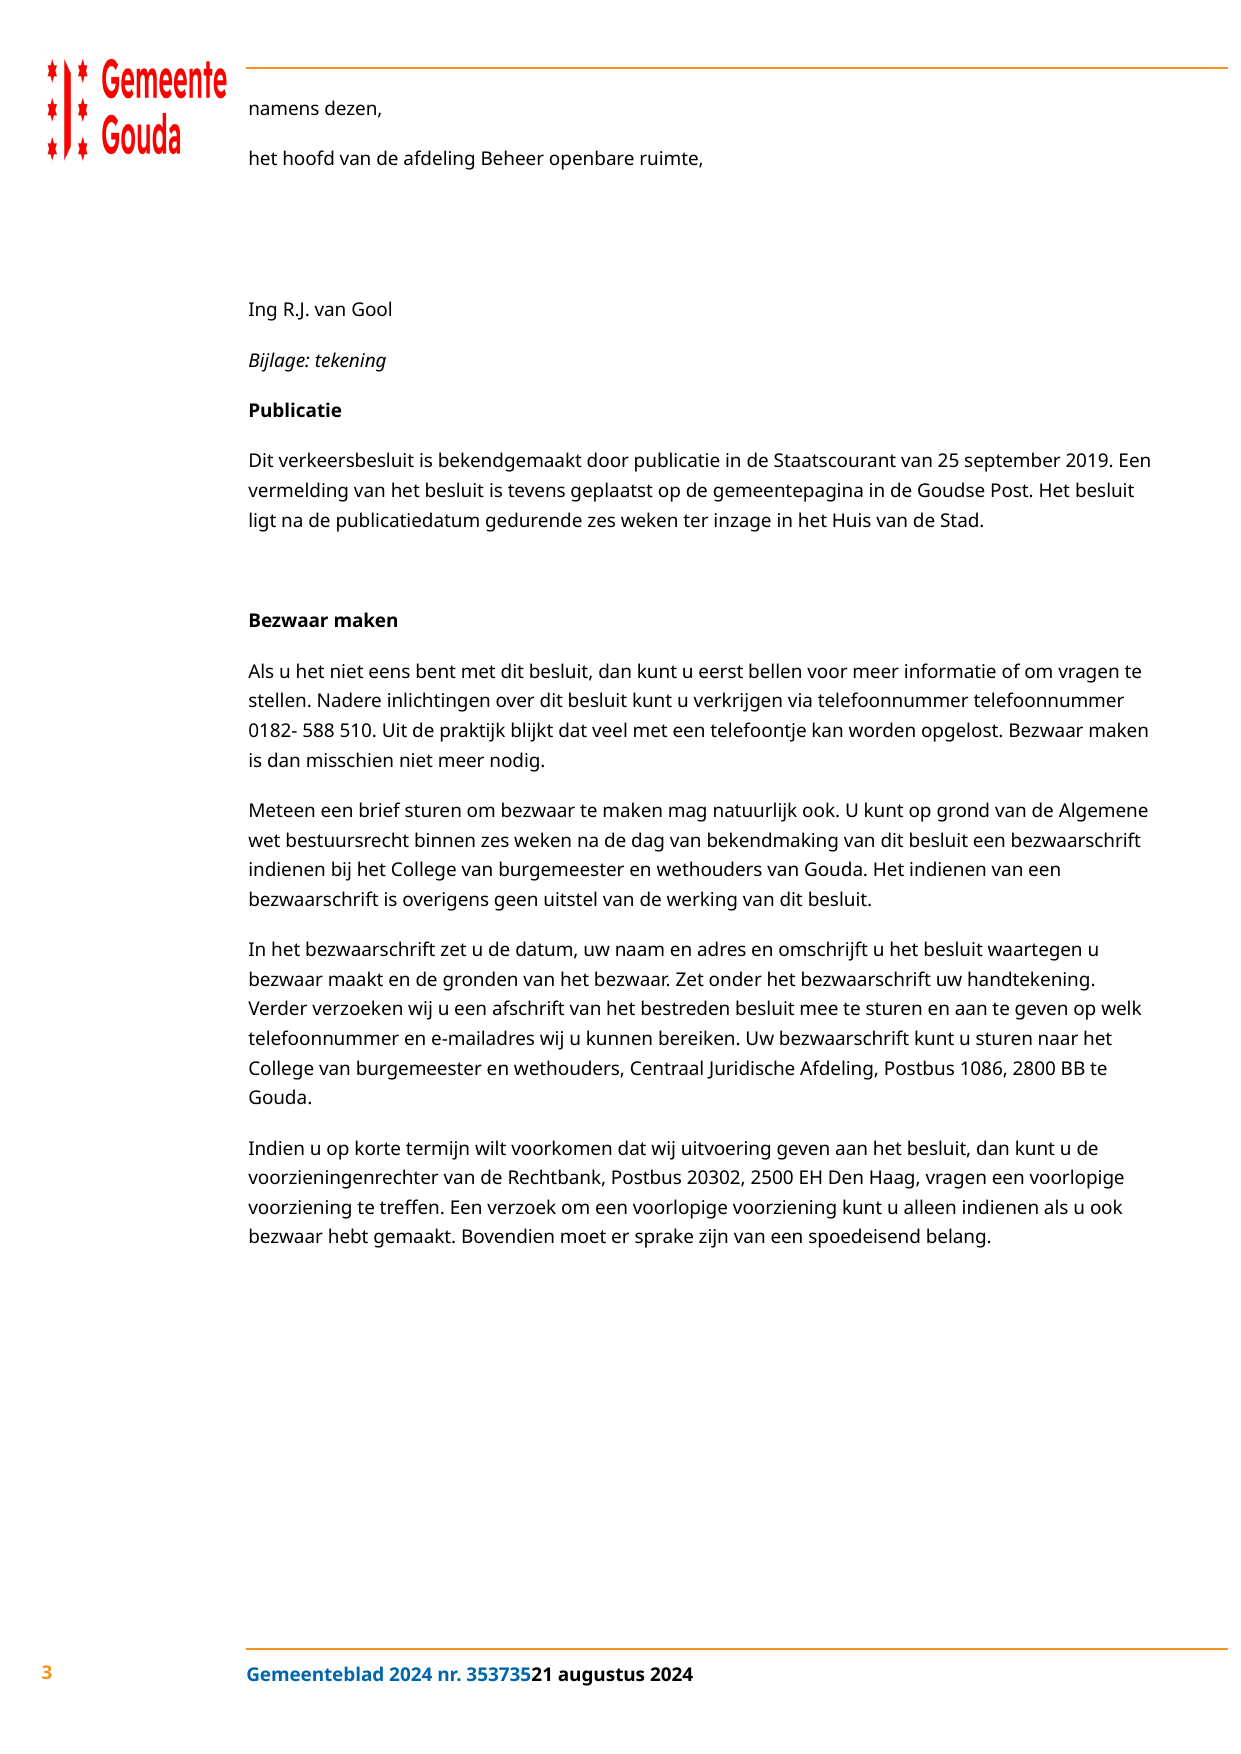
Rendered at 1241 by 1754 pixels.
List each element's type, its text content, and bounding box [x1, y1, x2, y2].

text Indien u op korte termijn wilt voorkomen dat wij uitvoering geven aan het besluit, dan kunt u de voorzieningenrechter van de Rechtbank, Postbus 20302, 2500 EH Den Haag, vragen een voorlopige voorziening te treffen. Een verzoek om een voorlopige voorziening kunt u alleen indienen als u ook bezwaar hebt gemaakt. Bovendien moet er sprake zijn van een spoedeisend belang. [248, 1135, 1152, 1249]
text Publicatie [248, 397, 1152, 423]
text het hoofd van de afdeling Beheer openbare ruimte, [248, 145, 1152, 171]
text Dit verkeersbesluit is bekendgemaakt door publicatie in de Staatscourant van 25 september 2019. Een vermelding van het besluit is tevens geplaatst op de gemeentepagina in de Goudse Post. Het besluit ligt na de publicatiedatum gedurende zes weken ter inzage in het Huis van de Stad. [248, 448, 1152, 533]
text In het bezwaarschrift zet u de datum, uw naam en adres en omschrijft u het besluit waartegen u bezwaar maakt en de gronden van het bezwaar. Zet onder het bezwaarschrift uw handtekening. Verder verzoeken wij u een afschrift van het bestreden besluit mee te sturen en aan te geven op welk telefoonnummer en e-mailadres wij u kunnen bereiken. Uw bezwaarschrift kunt u sturen naar het College van burgemeester en wethouders, Centraal Juridische Afdeling, Postbus 1086, 2800 BB te Gouda. [248, 936, 1152, 1110]
text Bezwaar maken [248, 608, 1152, 633]
text Bijlage: tekening [248, 347, 1152, 373]
text Ing R.J. van Gool [248, 296, 1152, 322]
text Meteen een brief sturen om bezwaar te maken mag natuurlijk ook. U kunt op grond van de Algemene wet bestuursrecht binnen zes weken na de dag van bekendmaking van dit besluit een bezwaarschrift indienen bij het College van burgemeester en wethouders van Gouda. Het indienen van een bezwaarschrift is overigens geen uitstel van de werking van dit besluit. [248, 797, 1152, 912]
picture [41, 47, 231, 172]
text Als u het niet eens bent met dit besluit, dan kunt u eerst bellen voor meer informatie of om vragen te stellen. Nadere inlichtingen over dit besluit kunt u verkrijgen via telefoonnummer telefoonnummer 0182- 588 510. Uit de praktijk blijkt dat veel met een telefoontje kan worden opgelost. Bezwaar maken is dan misschien niet meer nodig. [248, 658, 1152, 773]
text namens dezen, [248, 95, 1152, 121]
